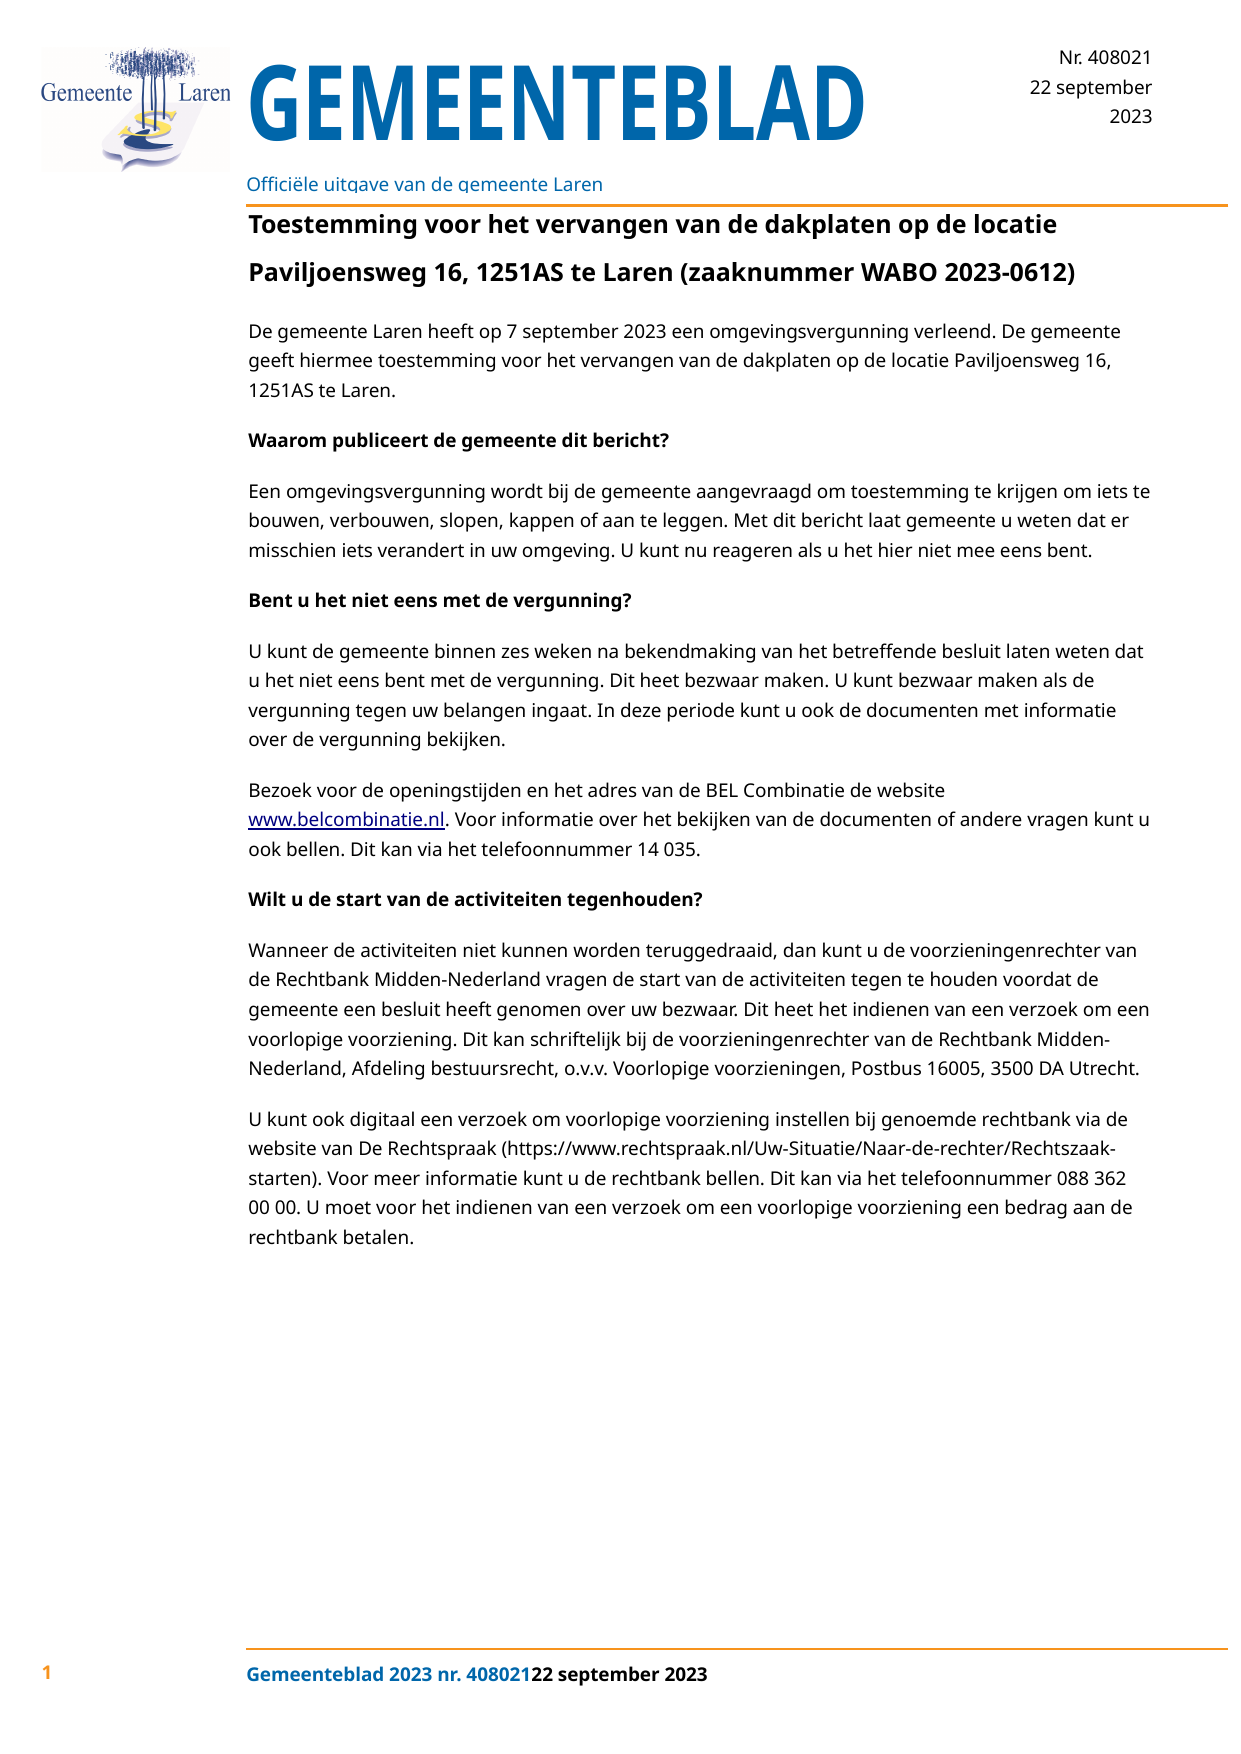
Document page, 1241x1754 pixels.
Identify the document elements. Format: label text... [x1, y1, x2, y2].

text U kunt de gemeente binnen zes weken na bekendmaking van het betreffende besluit laten weten dat u het niet eens bent met de vergunning. Dit heet bezwaar maken. U kunt bezwaar maken als de vergunning tegen uw belangen ingaat. In deze periode kunt u ook de documenten met informatie over de vergunning bekijken. [248, 638, 1152, 752]
text Een omgevingsvergunning wordt bij de gemeente aangevraagd om toestemming te krijgen om iets te bouwen, verbouwen, slopen, kappen of aan te leggen. Met dit bericht laat gemeente u weten dat er misschien iets verandert in uw omgeving. U kunt nu reageren als u het hier niet mee eens bent. [248, 478, 1152, 563]
text Bezoek voor de openingstijden en het adres van de BEL Combinatie de website www.belcombinatie.nl. Voor informatie over het bekijken van de documenten of andere vragen kunt u ook bellen. Dit kan via het telefoonnummer 14 035. [248, 777, 1152, 862]
text Wanneer de activiteiten niet kunnen worden teruggedraaid, dan kunt u de voorzieningenrechter van de Rechtbank Midden-Nederland vragen de start van de activiteiten tegen te houden voordat de gemeente een besluit heeft genomen over uw bezwaar. Dit heet het indienen van een verzoek om een voorlopige voorziening. Dit kan schriftelijk bij de voorzieningenrechter van de Rechtbank Midden-Nederland, Afdeling bestuursrecht, o.v.v. Voorlopige voorzieningen, Postbus 16005, 3500 DA Utrecht. [248, 937, 1152, 1081]
text Waarom publiceert de gemeente dit bericht? [248, 427, 1152, 453]
text U kunt ook digitaal een verzoek om voorlopige voorziening instellen bij genoemde rechtbank via de website van De Rechtspraak (https://www.rechtspraak.nl/Uw-Situatie/Naar-de-rechter/Rechtszaak-starten). Voor meer informatie kunt u de rechtbank bellen. Dit kan via het telefoonnummer 088 362 00 00. U moet voor het indienen van een verzoek om een voorlopige voorziening een bedrag aan de rechtbank betalen. [248, 1106, 1152, 1250]
text Wilt u de start van de activiteiten tegenhouden? [248, 887, 1152, 912]
text Toestemming voor het vervangen van de dakplaten op de locatie Paviljoensweg 16, 1251AS te Laren (zaaknummer WABO 2023-0612) [248, 207, 1152, 288]
text Bent u het niet eens met de vergunning? [248, 587, 1152, 613]
picture [41, 47, 231, 172]
text De gemeente Laren heeft op 7 september 2023 een omgevingsvergunning verleend. De gemeente geeft hiermee toestemming voor het vervangen van de dakplaten op de locatie Paviljoensweg 16, 1251AS te Laren. [248, 318, 1152, 403]
